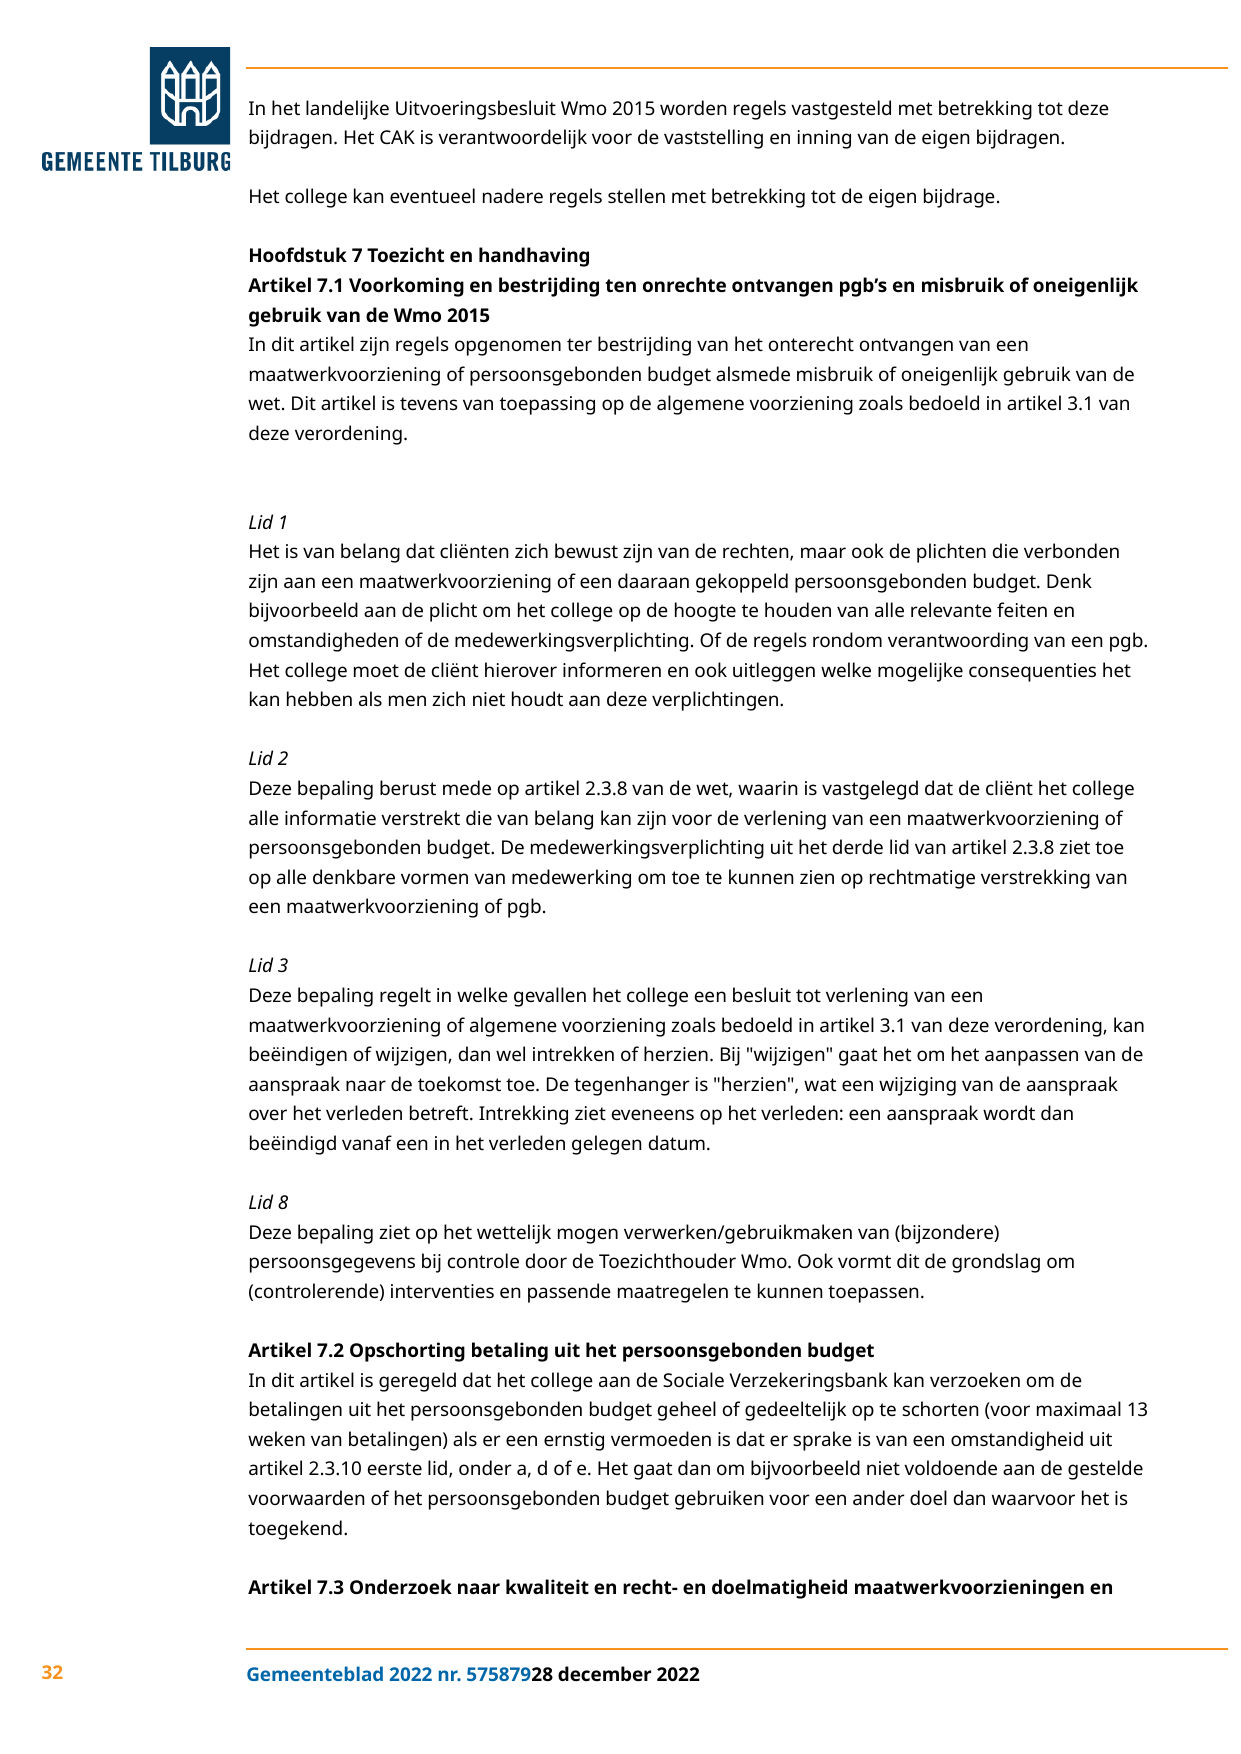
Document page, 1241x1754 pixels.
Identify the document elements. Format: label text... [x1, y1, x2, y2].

text Hoofdstuk 7 Toezicht en handhaving [248, 243, 1152, 268]
picture [41, 47, 231, 172]
text Artikel 7.1 Voorkoming en bestrijding ten onrechte ontvangen pgb’s en misbruik of oneigenlijk gebruik van de Wmo 2015 [248, 272, 1152, 328]
text Het is van belang dat cliënten zich bewust zijn van de rechten, maar ook de plichten die verbonden zijn aan een maatwerkvoorziening of een daaraan gekoppeld persoonsgebonden budget. Denk bijvoorbeeld aan de plicht om het college op de hoogte te houden van alle relevante feiten en omstandigheden of de medewerkingsverplichting. Of de regels rondom verantwoording van een pgb. Het college moet de cliënt hierover informeren en ook uitleggen welke mogelijke consequenties het kan hebben als men zich niet houdt aan deze verplichtingen. [248, 538, 1152, 712]
text In dit artikel is geregeld dat het college aan de Sociale Verzekeringsbank kan verzoeken om de betalingen uit het persoonsgebonden budget geheel of gedeeltelijk op te schorten (voor maximaal 13 weken van betalingen) als er een ernstig vermoeden is dat er sprake is van een omstandigheid uit artikel 2.3.10 eerste lid, onder a, d of e. Het gaat dan om bijvoorbeeld niet voldoende aan de gestelde voorwaarden of het persoonsgebonden budget gebruiken voor een ander doel dan waarvoor het is toegekend. [248, 1367, 1152, 1541]
text Deze bepaling berust mede op artikel 2.3.8 van de wet, waarin is vastgelegd dat de cliënt het college alle informatie verstrekt die van belang kan zijn voor de verlening van een maatwerkvoorziening of persoonsgebonden budget. De medewerkingsverplichting uit het derde lid van artikel 2.3.8 ziet toe op alle denkbare vormen van medewerking om toe te kunnen zien op rechtmatige verstrekking van een maatwerkvoorziening of pgb. [248, 775, 1152, 919]
text Lid 1 [248, 509, 1152, 535]
text Het college kan eventueel nadere regels stellen met betrekking tot de eigen bijdrage. [248, 183, 1152, 209]
text Artikel 7.2 Opschorting betaling uit het persoonsgebonden budget [248, 1337, 1152, 1363]
text In het landelijke Uitvoeringsbesluit Wmo 2015 worden regels vastgesteld met betrekking tot deze bijdragen. Het CAK is verantwoordelijk voor de vaststelling en inning van de eigen bijdragen. [248, 95, 1152, 150]
text Deze bepaling ziet op het wettelijk mogen verwerken/gebruikmaken van (bijzondere) persoonsgegevens bij controle door de Toezichthouder Wmo. Ook vormt dit de grondslag om (controlerende) interventies en passende maatregelen te kunnen toepassen. [248, 1219, 1152, 1304]
text Lid 2 [248, 746, 1152, 771]
text Lid 8 [248, 1189, 1152, 1215]
text In dit artikel zijn regels opgenomen ter bestrijding van het onterecht ontvangen van een maatwerkvoorziening of persoonsgebonden budget alsmede misbruik of oneigenlijk gebruik van de wet. Dit artikel is tevens van toepassing op de algemene voorziening zoals bedoeld in artikel 3.1 van deze verordening. [248, 331, 1152, 446]
text Deze bepaling regelt in welke gevallen het college een besluit tot verlening van een maatwerkvoorziening of algemene voorziening zoals bedoeld in artikel 3.1 van deze verordening, kan beëindigen of wijzigen, dan wel intrekken of herzien. Bij "wijzigen" gaat het om het aanpassen van de aanspraak naar de toekomst toe. De tegenhanger is "herzien", wat een wijziging van de aanspraak over het verleden betreft. Intrekking ziet eveneens op het verleden: een aanspraak wordt dan beëindigd vanaf een in het verleden gelegen datum. [248, 982, 1152, 1156]
text Lid 3 [248, 953, 1152, 978]
text Artikel 7.3 Onderzoek naar kwaliteit en recht- en doelmatigheid maatwerkvoorzieningen en [248, 1574, 1152, 1600]
